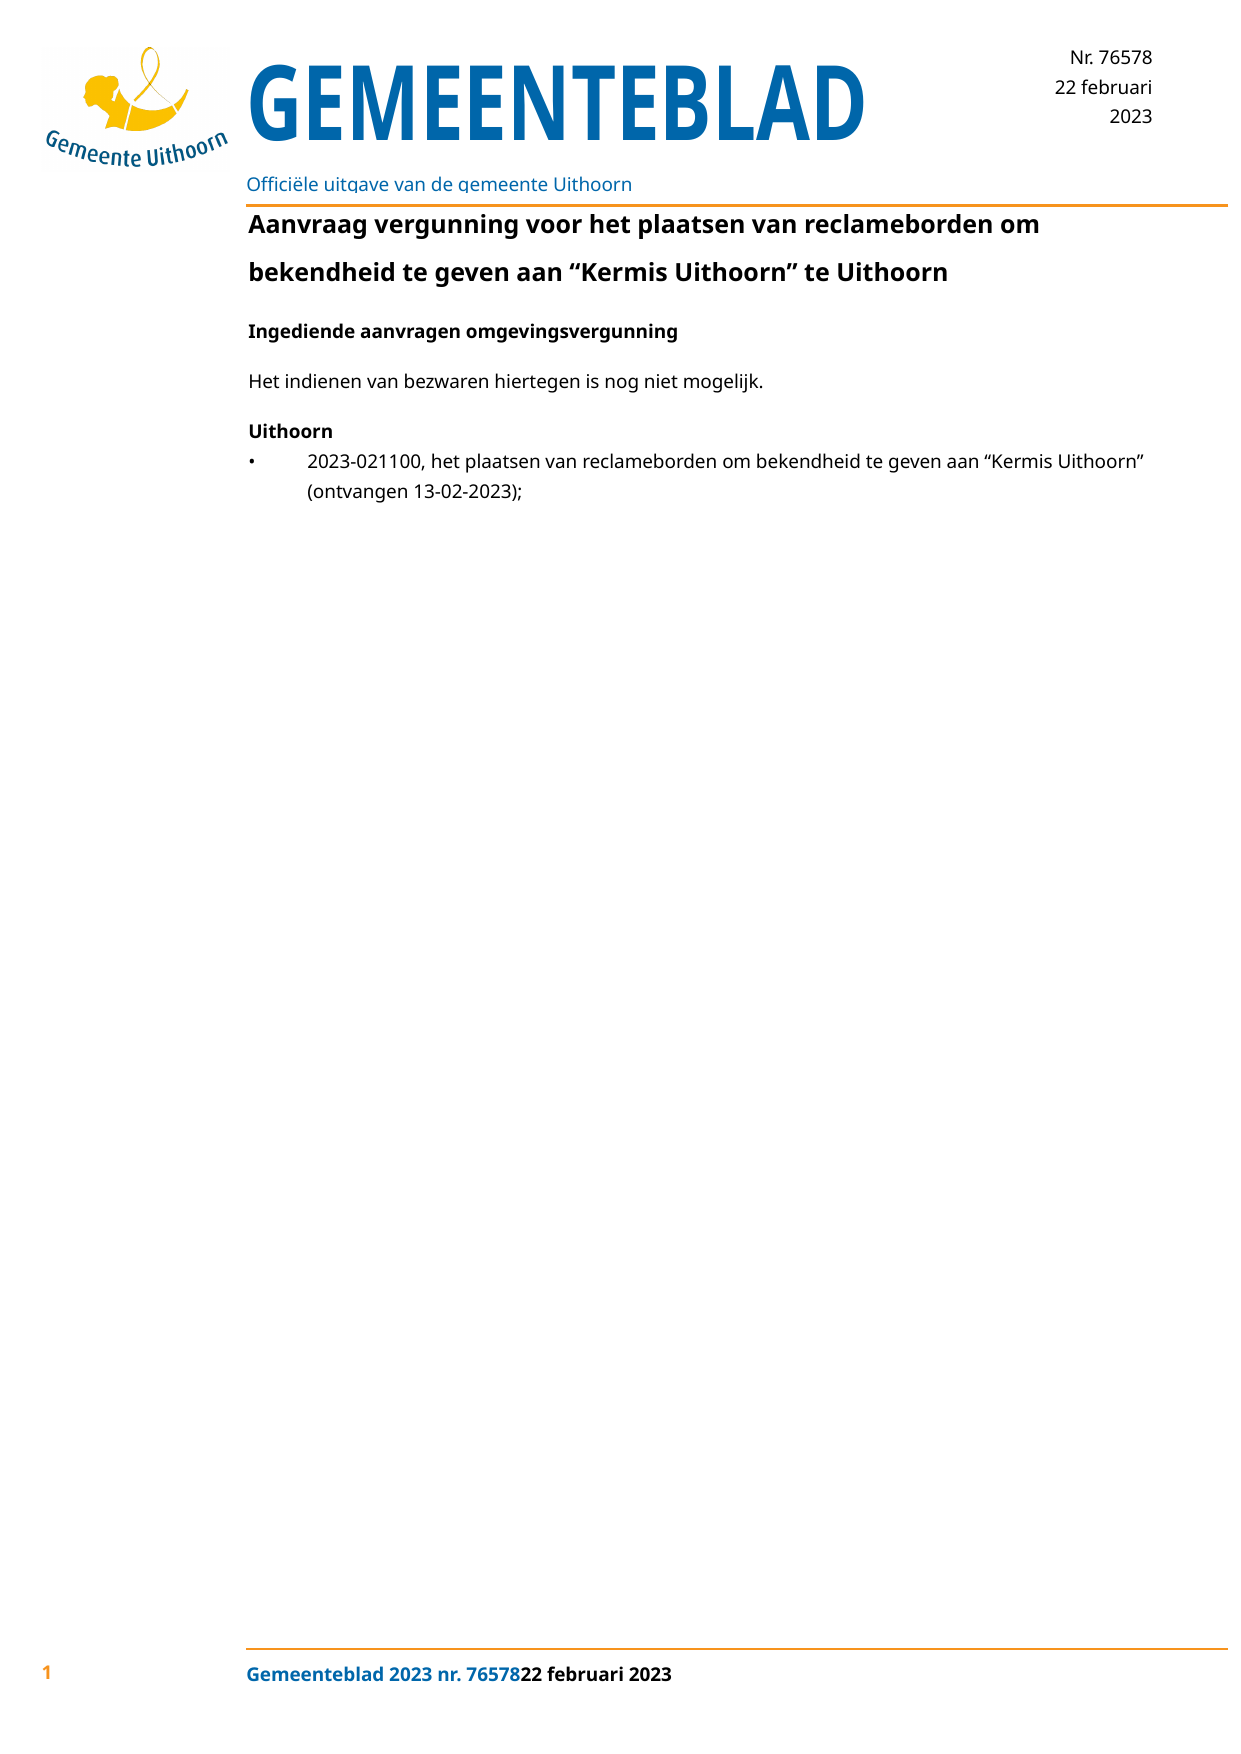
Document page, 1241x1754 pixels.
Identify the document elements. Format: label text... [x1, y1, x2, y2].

text Ingediende aanvragen omgevingsvergunning [248, 318, 1152, 344]
text Aanvraag vergunning voor het plaatsen van reclameborden om bekendheid te geven aan “Kermis Uithoorn” te Uithoorn [248, 207, 1152, 288]
picture [41, 47, 231, 172]
text Het indienen van bezwaren hiertegen is nog niet mogelijk. [248, 368, 1152, 394]
text Uithoorn [248, 419, 1152, 444]
list 2023-021100, het plaatsen van reclameborden om bekendheid te geven aan “Kermis Uithoorn” (ontvangen 13-02-2023); [248, 448, 1152, 504]
